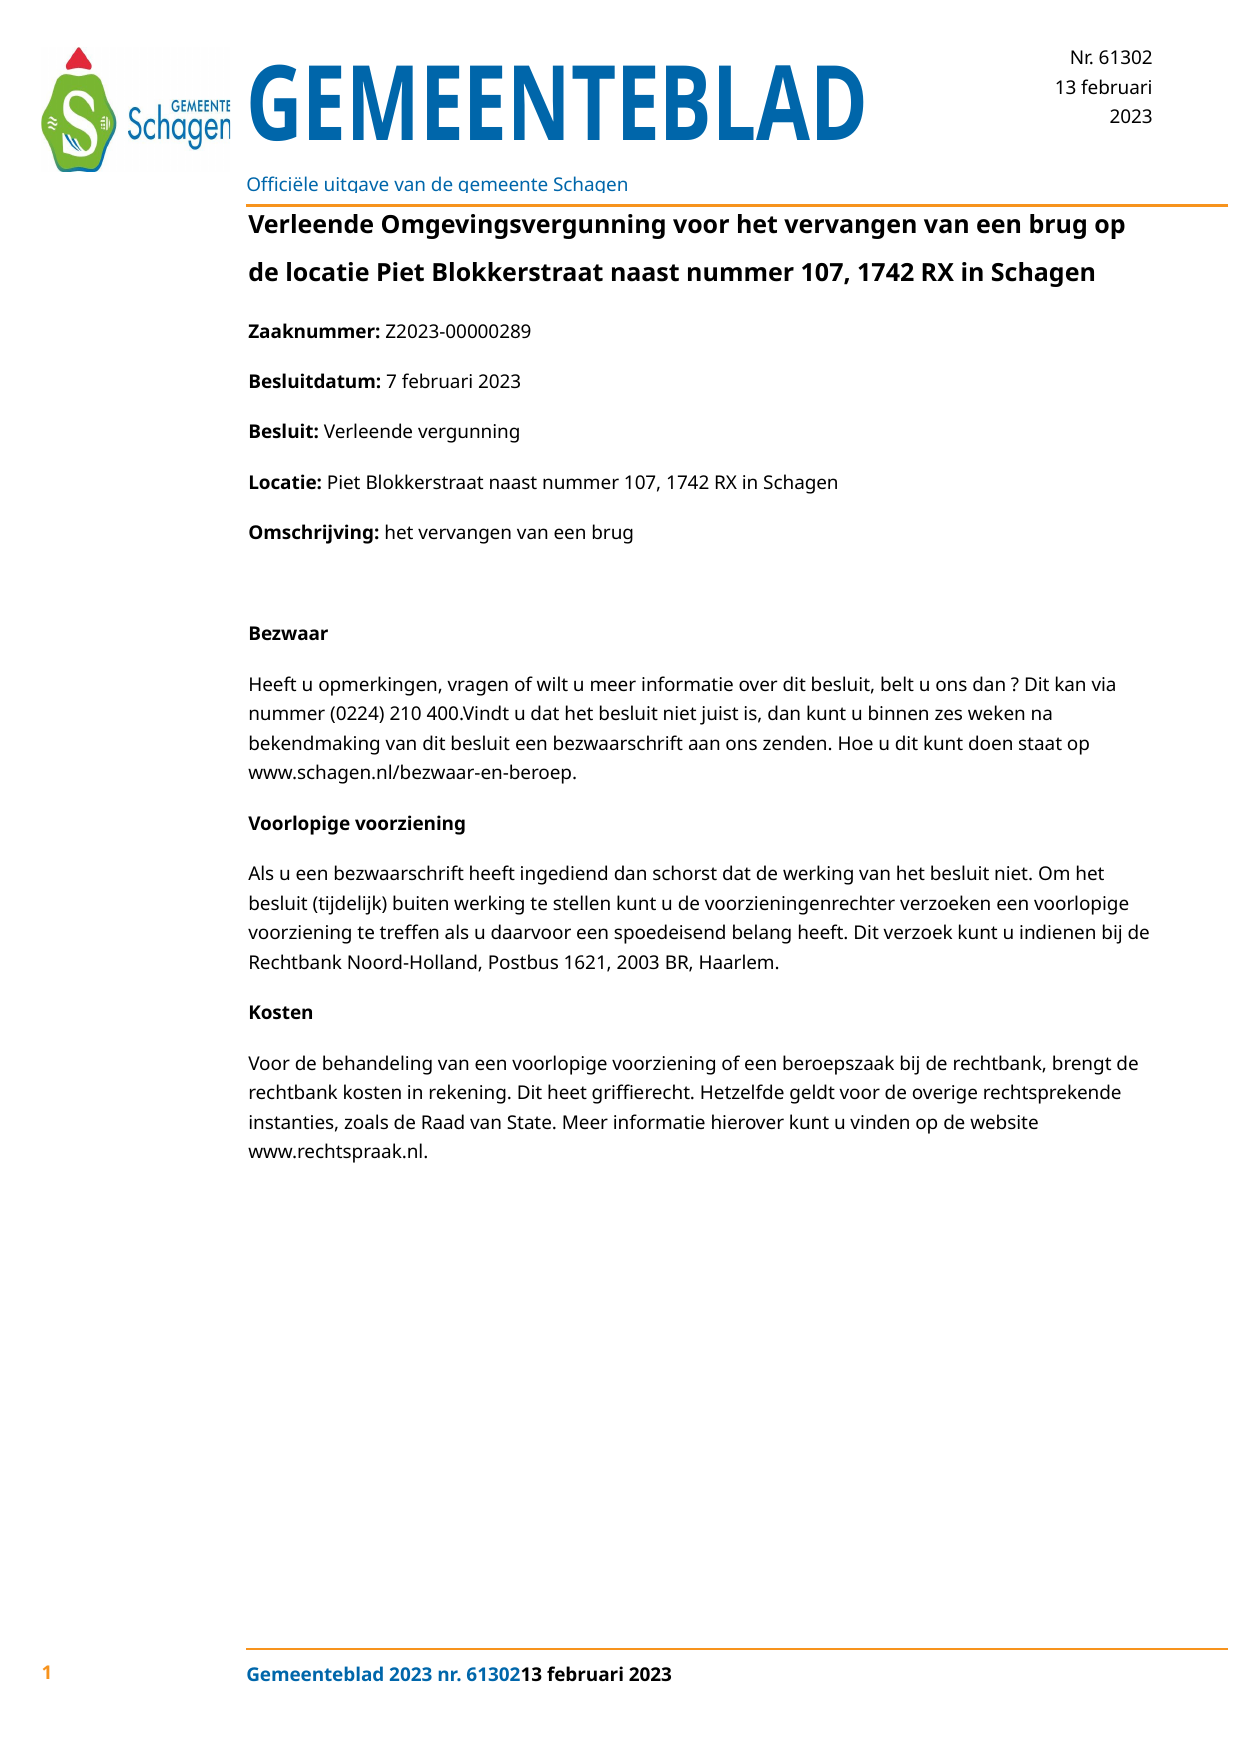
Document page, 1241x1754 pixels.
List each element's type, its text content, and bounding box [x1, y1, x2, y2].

text Zaaknummer: Z2023-00000289 [248, 318, 1152, 344]
text Voor de behandeling van een voorlopige voorziening of een beroepszaak bij de rechtbank, brengt de rechtbank kosten in rekening. Dit heet griffierecht. Hetzelfde geldt voor de overige rechtsprekende instanties, zoals de Raad van State. Meer informatie hierover kunt u vinden op de website www.rechtspraak.nl. [248, 1050, 1152, 1164]
text Besluit: Verleende vergunning [248, 419, 1152, 444]
text Voorlopige voorziening [248, 810, 1152, 836]
text Omschrijving: het vervangen van een brug [248, 519, 1152, 545]
text Kosten [248, 999, 1152, 1025]
picture [41, 47, 231, 172]
text Besluitdatum: 7 februari 2023 [248, 368, 1152, 394]
text Verleende Omgevingsvergunning voor het vervangen van een brug op de locatie Piet Blokkerstraat naast nummer 107, 1742 RX in Schagen [248, 207, 1152, 288]
text Locatie: Piet Blokkerstraat naast nummer 107, 1742 RX in Schagen [248, 469, 1152, 495]
text Heeft u opmerkingen, vragen of wilt u meer informatie over dit besluit, belt u ons dan ? Dit kan via nummer (0224) 210 400.Vindt u dat het besluit niet juist is, dan kunt u binnen zes weken na bekendmaking van dit besluit een bezwaarschrift aan ons zenden. Hoe u dit kunt doen staat op www.schagen.nl/bezwaar-en-beroep. [248, 671, 1152, 785]
text Bezwaar [248, 620, 1152, 646]
text Als u een bezwaarschrift heeft ingediend dan schorst dat de werking van het besluit niet. Om het besluit (tijdelijk) buiten werking te stellen kunt u de voorzieningenrechter verzoeken een voorlopige voorziening te treffen als u daarvoor een spoedeisend belang heeft. Dit verzoek kunt u indienen bij de Rechtbank Noord-Holland, Postbus 1621, 2003 BR, Haarlem. [248, 860, 1152, 975]
